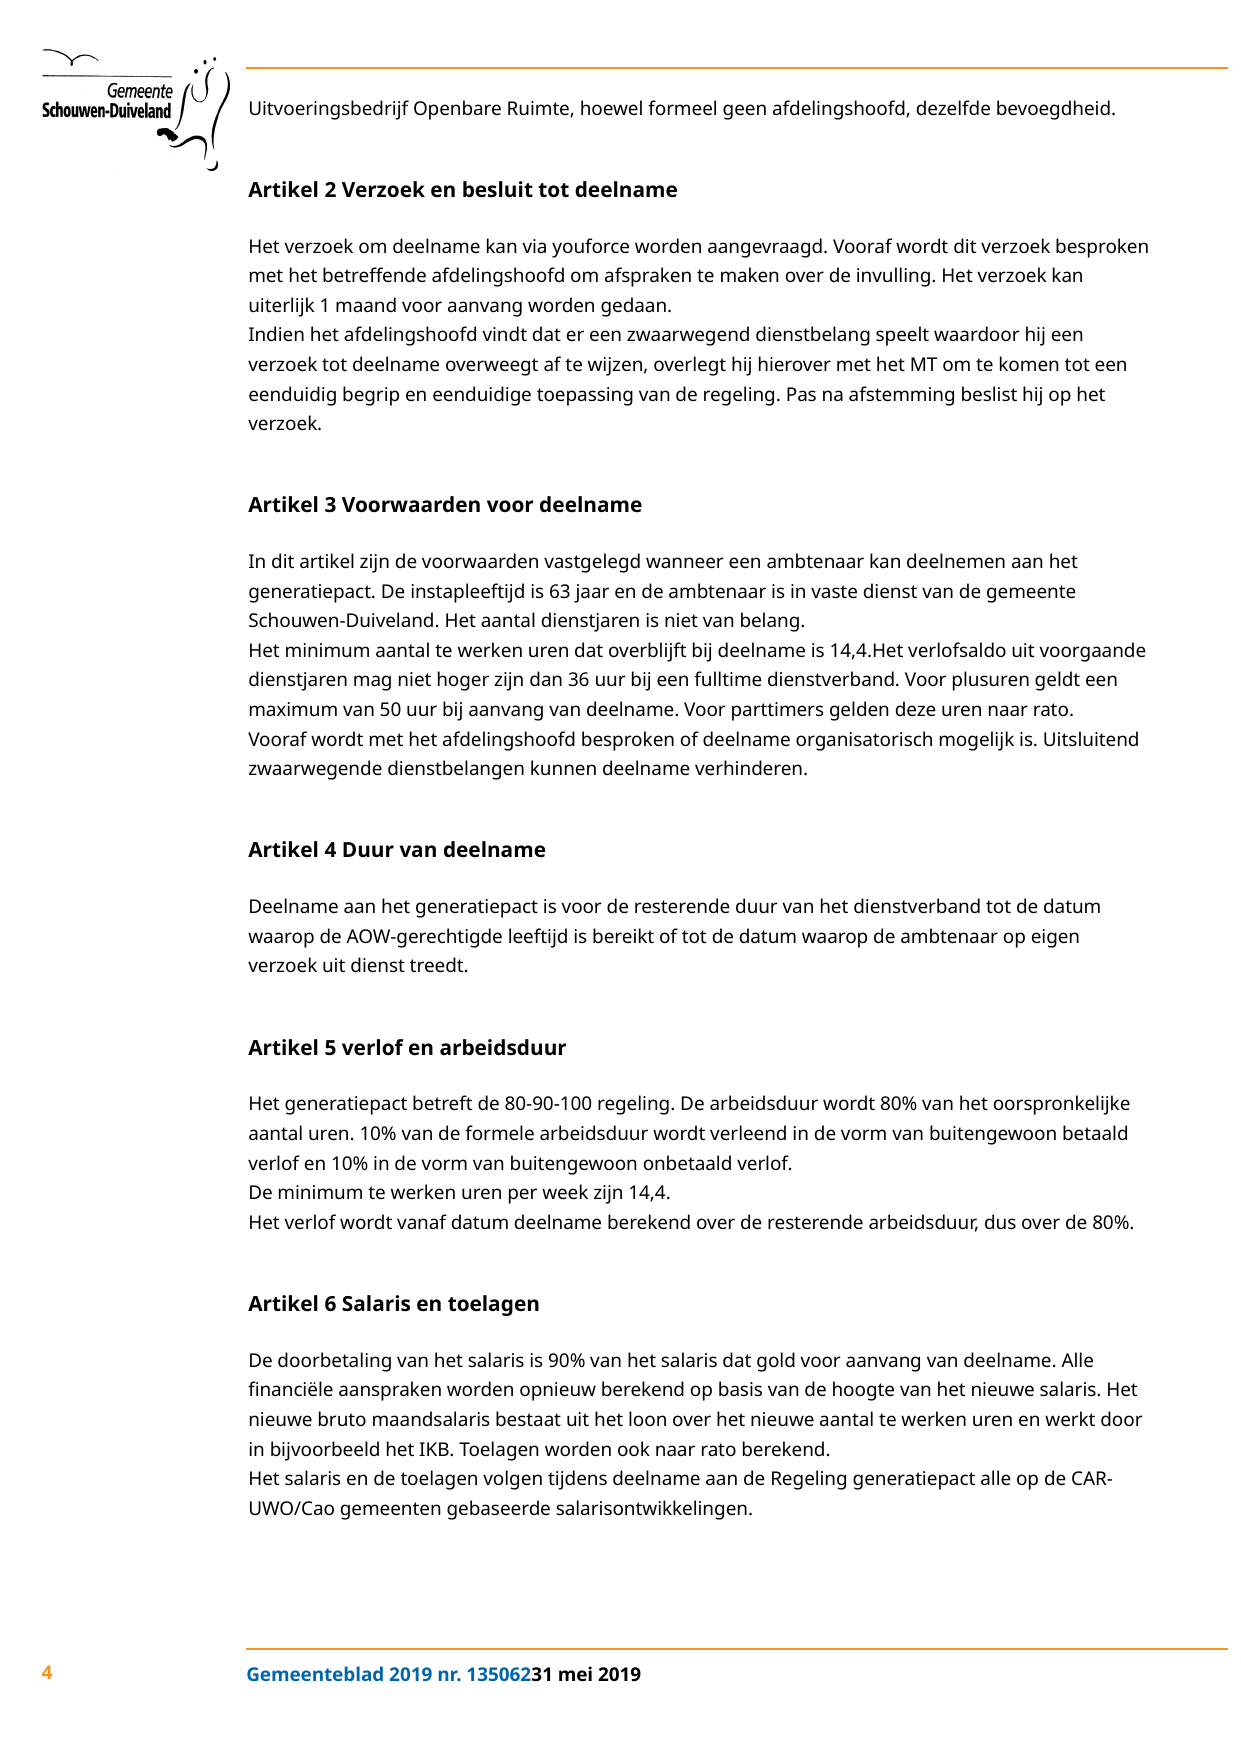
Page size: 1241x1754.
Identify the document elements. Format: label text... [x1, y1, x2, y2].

text Indien het afdelingshoofd vindt dat er een zwaarwegend dienstbelang speelt waardoor hij een verzoek tot deelname overweegt af te wijzen, overlegt hij hierover met het MT om te komen tot een eenduidig begrip en eenduidige toepassing van de regeling. Pas na afstemming beslist hij op het verzoek. [248, 322, 1152, 436]
text Artikel 2 Verzoek en besluit tot deelname [248, 175, 1152, 203]
text Het minimum aantal te werken uren dat overblijft bij deelname is 14,4.Het verlofsaldo uit voorgaande dienstjaren mag niet hoger zijn dan 36 uur bij een fulltime dienstverband. Voor plusuren geldt een maximum van 50 uur bij aanvang van deelname. Voor parttimers gelden deze uren naar rato. [248, 637, 1152, 722]
text Uitvoeringsbedrijf Openbare Ruimte, hoewel formeel geen afdelingshoofd, dezelfde bevoegdheid. [248, 95, 1152, 121]
text Het salaris en de toelagen volgen tijdens deelname aan de Regeling generatiepact alle op de CAR-UWO/Cao gemeenten gebaseerde salarisontwikkelingen. [248, 1465, 1152, 1521]
text In dit artikel zijn de voorwaarden vastgelegd wanneer een ambtenaar kan deelnemen aan het generatiepact. De instapleeftijd is 63 jaar en de ambtenaar is in vaste dienst van de gemeente Schouwen-Duiveland. Het aantal dienstjaren is niet van belang. [248, 548, 1152, 633]
text De minimum te werken uren per week zijn 14,4. [248, 1179, 1152, 1205]
text Artikel 4 Duur van deelname [248, 835, 1152, 864]
text Het generatiepact betreft de 80-90-100 regeling. De arbeidsduur wordt 80% van het oorspronkelijke aantal uren. 10% van de formele arbeidsduur wordt verleend in de vorm van buitengewoon betaald verlof en 10% in de vorm van buitengewoon onbetaald verlof. [248, 1091, 1152, 1176]
text Het verlof wordt vanaf datum deelname berekend over de resterende arbeidsduur, dus over de 80%. [248, 1209, 1152, 1235]
text Deelname aan het generatiepact is voor de resterende duur van het dienstverband tot de datum waarop de AOW-gerechtigde leeftijd is bereikt of tot de datum waarop de ambtenaar op eigen verzoek uit dienst treedt. [248, 893, 1152, 978]
text Het verzoek om deelname kan via youforce worden aangevraagd. Vooraf wordt dit verzoek besproken met het betreffende afdelingshoofd om afspraken te maken over de invulling. Het verzoek kan uiterlijk 1 maand voor aanvang worden gedaan. [248, 233, 1152, 318]
text Artikel 6 Salaris en toelagen [248, 1289, 1152, 1317]
text Artikel 5 verlof en arbeidsduur [248, 1033, 1152, 1061]
picture [41, 47, 231, 172]
text Artikel 3 Voorwaarden voor deelname [248, 490, 1152, 519]
text De doorbetaling van het salaris is 90% van het salaris dat gold voor aanvang van deelname. Alle financiële aanspraken worden opnieuw berekend op basis van de hoogte van het nieuwe salaris. Het nieuwe bruto maandsalaris bestaat uit het loon over het nieuwe aantal te werken uren en werkt door in bijvoorbeeld het IKB. Toelagen worden ook naar rato berekend. [248, 1347, 1152, 1461]
text Vooraf wordt met het afdelingshoofd besproken of deelname organisatorisch mogelijk is. Uitsluitend zwaarwegende dienstbelangen kunnen deelname verhinderen. [248, 726, 1152, 781]
